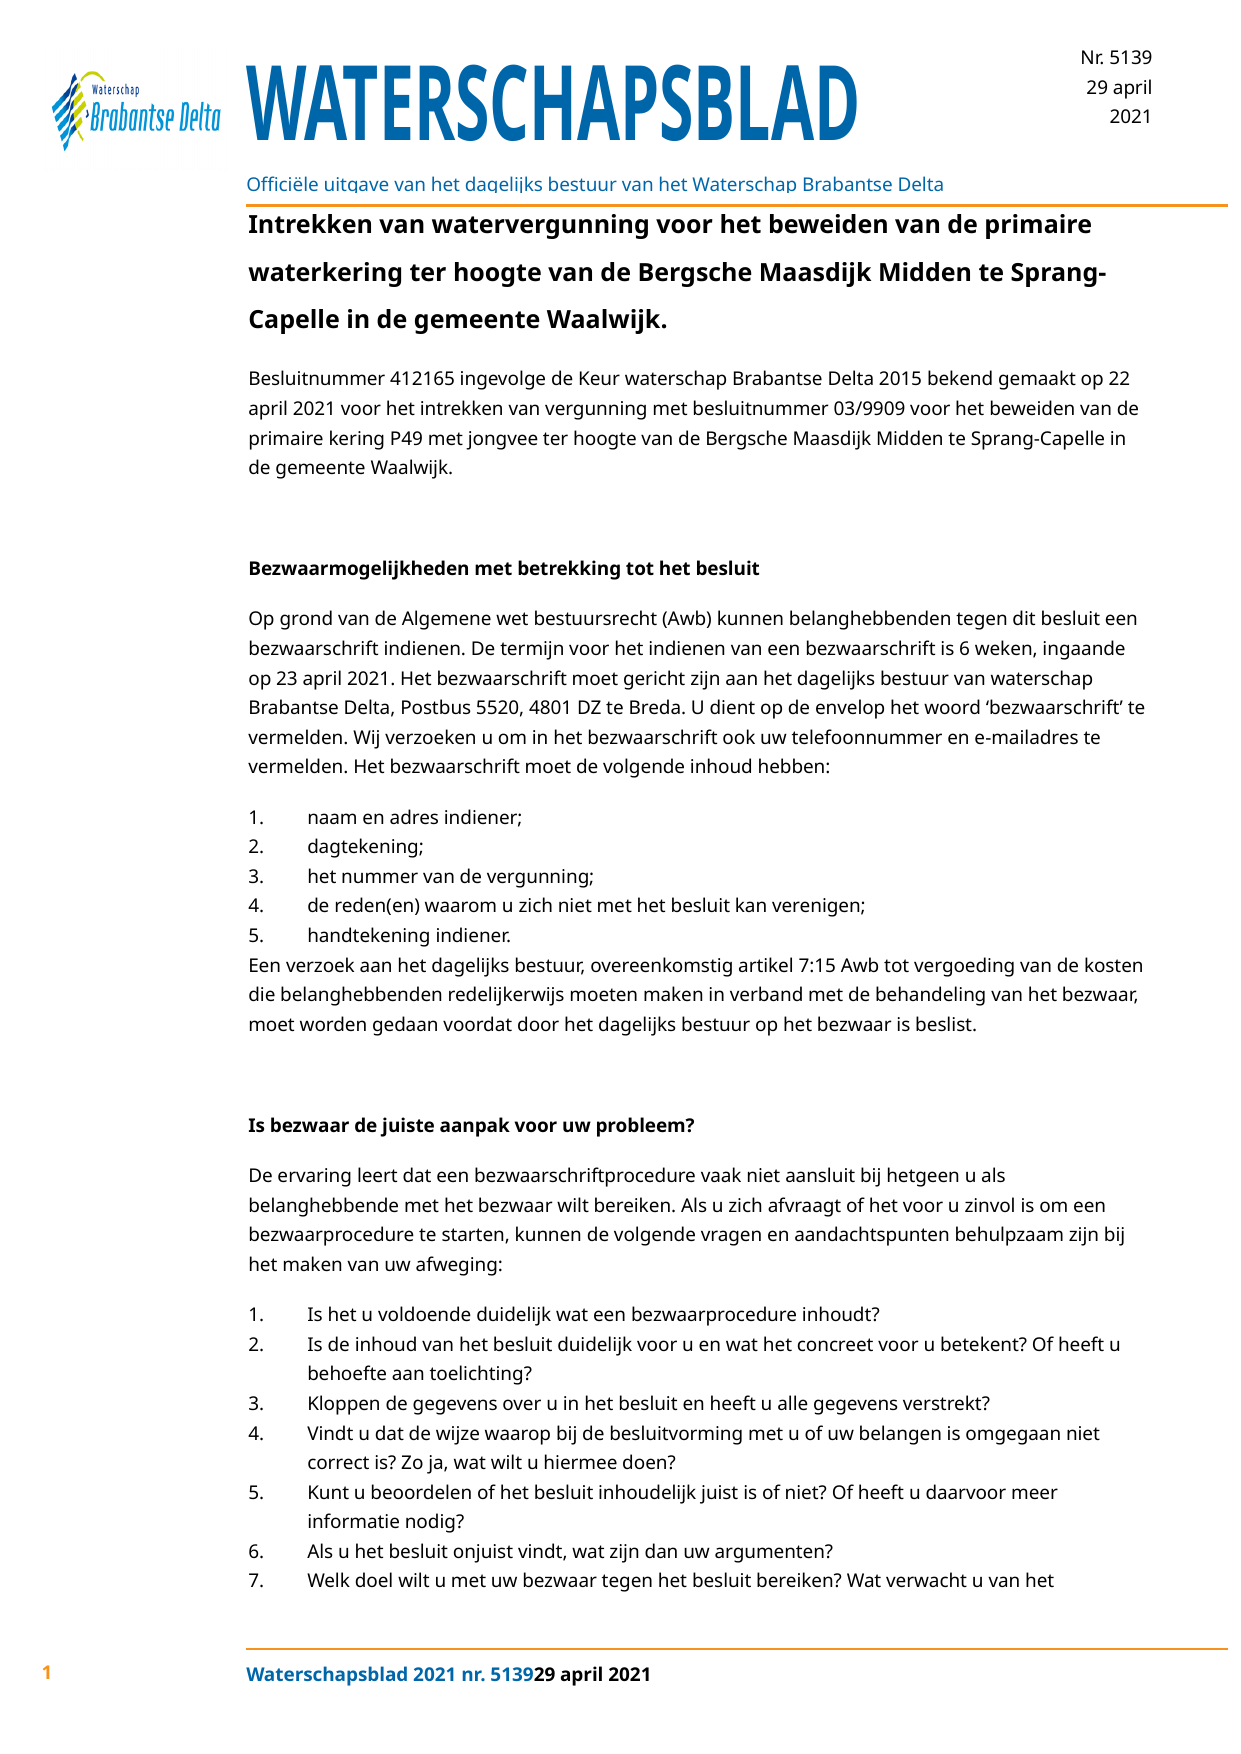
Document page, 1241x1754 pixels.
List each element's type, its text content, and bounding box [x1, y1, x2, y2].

list naam en adres indiener; [248, 804, 1152, 829]
list Vindt u dat de wijze waarop bij de besluitvorming met u of uw belangen is omgegaan niet correct is? Zo ja, wat wilt u hiermee doen? [248, 1420, 1152, 1475]
list Kloppen de gegevens over u in het besluit en heeft u alle gegevens verstrekt? [248, 1390, 1152, 1416]
list handtekening indiener. [248, 922, 1152, 948]
list Kunt u beoordelen of het besluit inhoudelijk juist is of niet? Of heeft u daarvoor meer informatie nodig? [248, 1479, 1152, 1534]
list Als u het besluit onjuist vindt, wat zijn dan uw argumenten? [248, 1538, 1152, 1564]
list dagtekening; [248, 833, 1152, 859]
list Is de inhoud van het besluit duidelijk voor u en wat het concreet voor u betekent? Of heeft u behoefte aan toelichting? [248, 1331, 1152, 1386]
text Is bezwaar de juiste aanpak voor uw probleem? [248, 1112, 1152, 1137]
text Bezwaarmogelijkheden met betrekking tot het besluit [248, 555, 1152, 581]
picture [41, 47, 231, 172]
text De ervaring leert dat een bezwaarschriftprocedure vaak niet aansluit bij hetgeen u als belanghebbende met het bezwaar wilt bereiken. Als u zich afvraagt of het voor u zinvol is om een bezwaarprocedure te starten, kunnen de volgende vragen en aandachtspunten behulpzaam zijn bij het maken van uw afweging: [248, 1162, 1152, 1277]
list Is het u voldoende duidelijk wat een bezwaarprocedure inhoudt? [248, 1301, 1152, 1327]
text Besluitnummer 412165 ingevolge de Keur waterschap Brabantse Delta 2015 bekend gemaakt op 22 april 2021 voor het intrekken van vergunning met besluitnummer 03/9909 voor het beweiden van de primaire kering P49 met jongvee ter hoogte van de Bergsche Maasdijk Midden te Sprang-Capelle in de gemeente Waalwijk. [248, 366, 1152, 480]
list de reden(en) waarom u zich niet met het besluit kan verenigen; [248, 893, 1152, 918]
text Op grond van de Algemene wet bestuursrecht (Awb) kunnen belanghebbenden tegen dit besluit een bezwaarschrift indienen. De termijn voor het indienen van een bezwaarschrift is 6 weken, ingaande op 23 april 2021. Het bezwaarschrift moet gericht zijn aan het dagelijks bestuur van waterschap Brabantse Delta, Postbus 5520, 4801 DZ te Breda. U dient op de envelop het woord ‘bezwaarschrift’ te vermelden. Wij verzoeken u om in het bezwaarschrift ook uw telefoonnummer en e‑mailadres te vermelden. Het bezwaarschrift moet de volgende inhoud hebben: [248, 606, 1152, 779]
text Intrekken van watervergunning voor het beweiden van de primaire waterkering ter hoogte van de Bergsche Maasdijk Midden te Sprang-Capelle in de gemeente Waalwijk. [248, 207, 1152, 336]
list het nummer van de vergunning; [248, 863, 1152, 889]
list Welk doel wilt u met uw bezwaar tegen het besluit bereiken? Wat verwacht u van het [248, 1568, 1152, 1593]
text Een verzoek aan het dagelijks bestuur, overeenkomstig artikel 7:15 Awb tot vergoeding van de kosten die belanghebbenden redelijkerwijs moeten maken in verband met de behandeling van het bezwaar, moet worden gedaan voordat door het dagelijks bestuur op het bezwaar is beslist. [248, 952, 1152, 1037]
